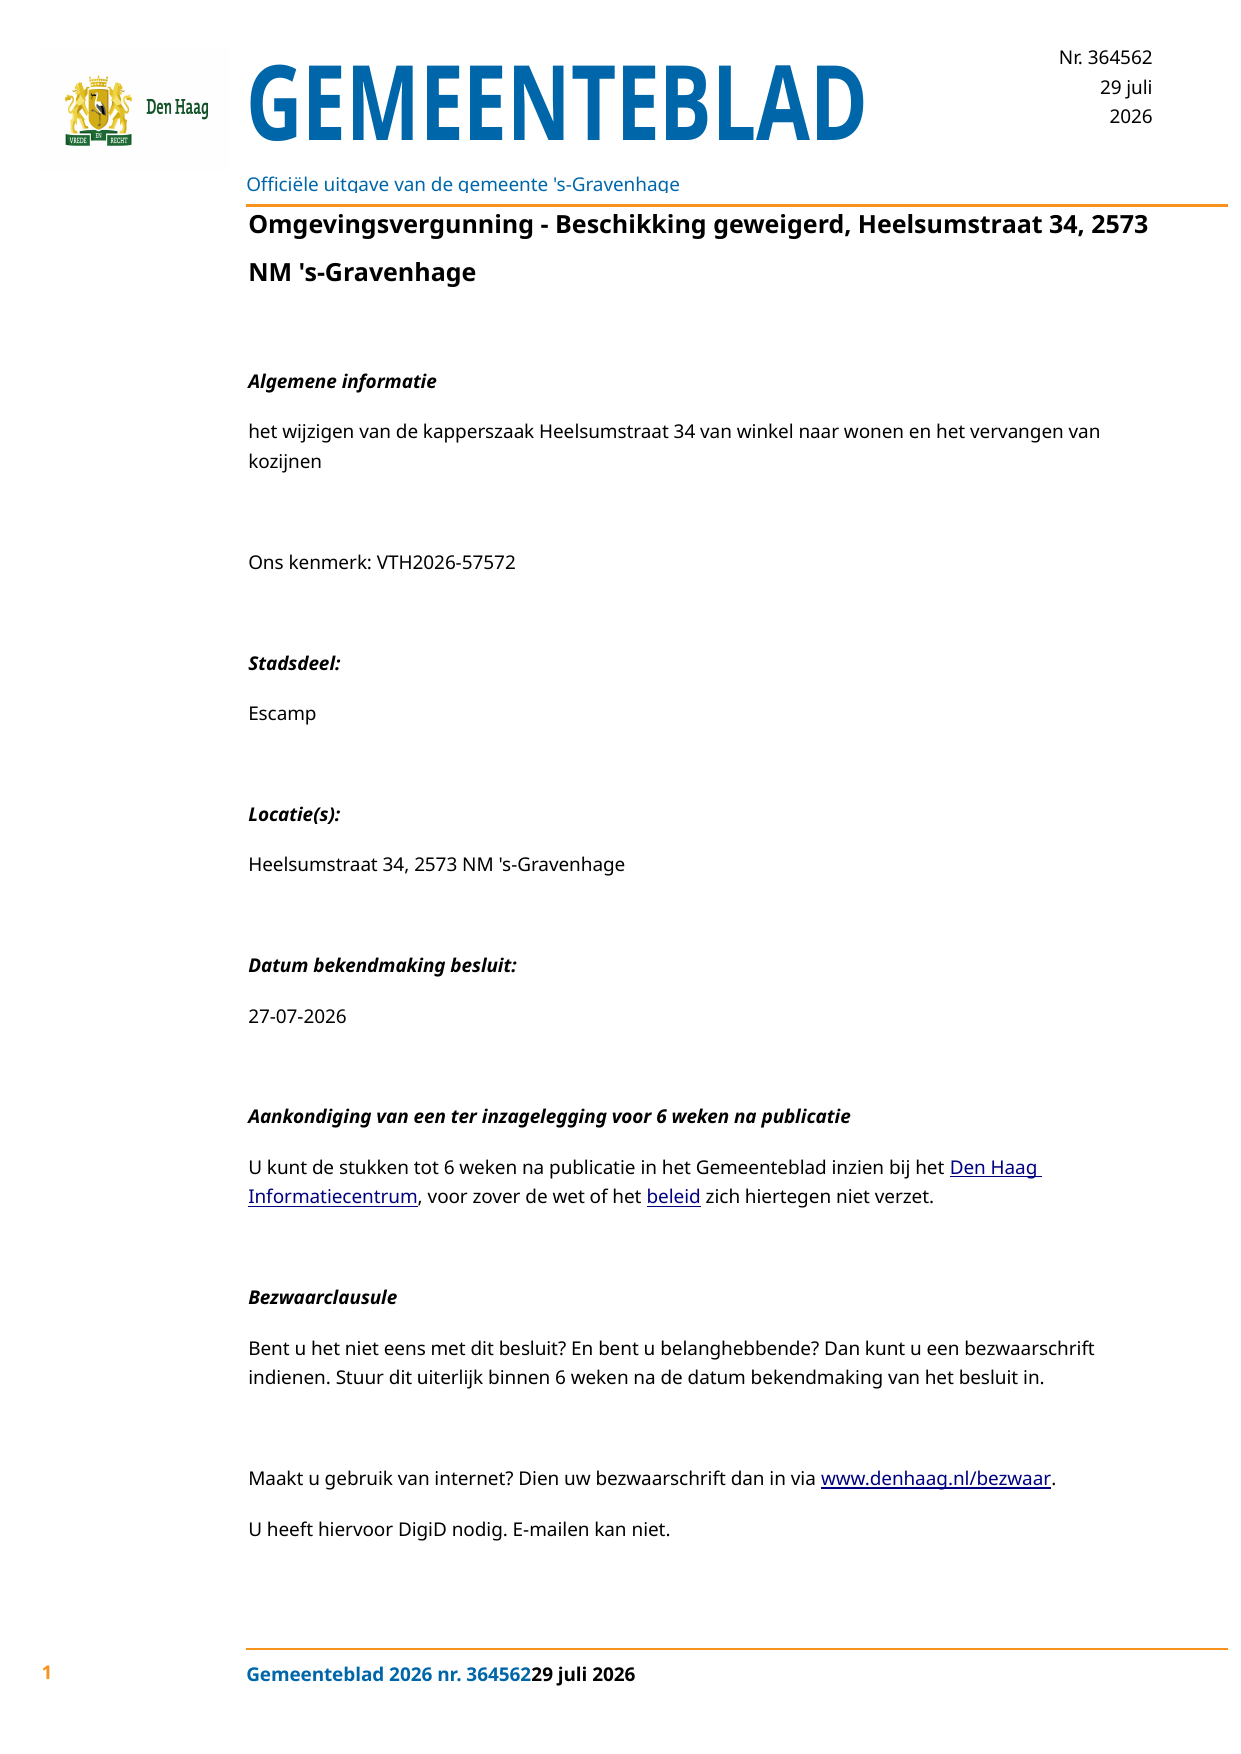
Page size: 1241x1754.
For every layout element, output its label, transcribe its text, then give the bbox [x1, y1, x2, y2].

text Omgevingsvergunning - Beschikking geweigerd, Heelsumstraat 34, 2573 NM 's-Gravenhage [248, 207, 1152, 288]
text 27-07-2026 [248, 1003, 1152, 1029]
text Locatie(s): [248, 801, 1152, 827]
text Bent u het niet eens met dit besluit? En bent u belanghebbende? Dan kunt u een bezwaarschrift indienen. Stuur dit uiterlijk binnen 6 weken na de datum bekendmaking van het besluit in. [248, 1335, 1152, 1390]
text Bezwaarclausule [248, 1284, 1152, 1310]
text Datum bekendmaking besluit: [248, 952, 1152, 978]
text Stadsdeel: [248, 650, 1152, 676]
text U kunt de stukken tot 6 weken na publicatie in het Gemeenteblad inzien bij het Den Haag Informatiecentrum, voor zover de wet of het beleid zich hiertegen niet verzet. [248, 1154, 1152, 1209]
text Ons kenmerk: VTH2026-57572 [248, 549, 1152, 575]
text Maakt u gebruik van internet? Dien uw bezwaarschrift dan in via www.denhaag.nl/bezwaar. [248, 1465, 1152, 1491]
text U heeft hiervoor DigiD nodig. E-mailen kan niet. [248, 1516, 1152, 1542]
text het wijzigen van de kapperszaak Heelsumstraat 34 van winkel naar wonen en het vervangen van kozijnen [248, 419, 1152, 474]
text Heelsumstraat 34, 2573 NM 's-Gravenhage [248, 852, 1152, 877]
text Algemene informatie [248, 368, 1152, 394]
text Escamp [248, 700, 1152, 726]
picture [41, 47, 231, 172]
text Aankondiging van een ter inzagelegging voor 6 weken na publicatie [248, 1104, 1152, 1129]
